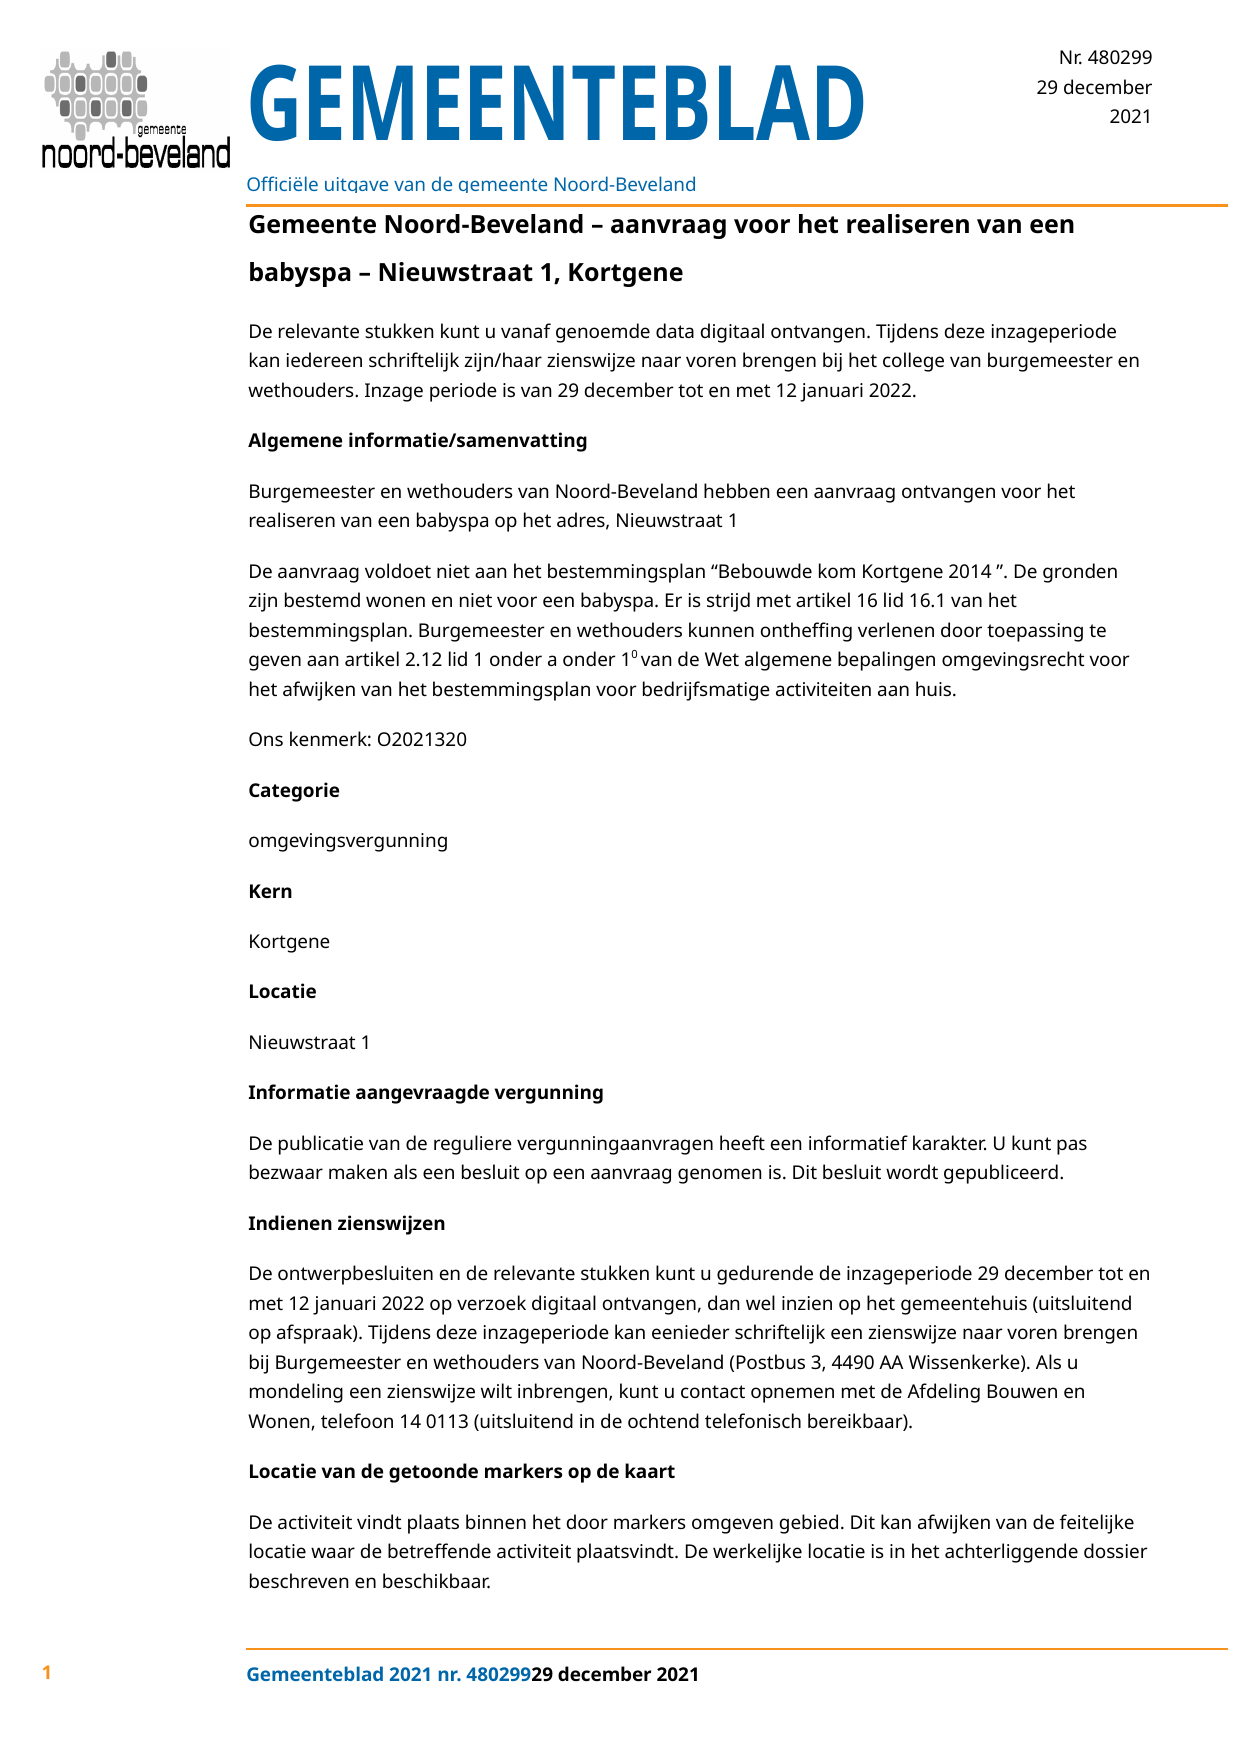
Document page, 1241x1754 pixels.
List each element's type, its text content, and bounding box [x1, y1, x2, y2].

text omgevingsvergunning [248, 827, 1152, 853]
text De relevante stukken kunt u vanaf genoemde data digitaal ontvangen. Tijdens deze inzageperiode kan iedereen schriftelijk zijn/haar zienswijze naar voren brengen bij het college van burgemeester en wethouders. Inzage periode is van 29 december tot en met 12 januari 2022. [248, 318, 1152, 403]
text Gemeente Noord-Beveland – aanvraag voor het realiseren van een babyspa – Nieuwstraat 1, Kortgene [248, 207, 1152, 288]
picture [41, 47, 231, 172]
text Locatie [248, 979, 1152, 1004]
text Algemene informatie/samenvatting [248, 427, 1152, 453]
text Locatie van de getoonde markers op de kaart [248, 1459, 1152, 1484]
text Ons kenmerk: O2021320 [248, 727, 1152, 752]
text Kortgene [248, 928, 1152, 954]
text Indienen zienswijzen [248, 1210, 1152, 1236]
text De ontwerpbesluiten en de relevante stukken kunt u gedurende de inzageperiode 29 december tot en met 12 januari 2022 op verzoek digitaal ontvangen, dan wel inzien op het gemeentehuis (uitsluitend op afspraak). Tijdens deze inzageperiode kan eenieder schriftelijk een zienswijze naar voren brengen bij Burgemeester en wethouders van Noord-Beveland (Postbus 3, 4490 AA Wissenkerke). Als u mondeling een zienswijze wilt inbrengen, kunt u contact opnemen met de Afdeling Bouwen en Wonen, telefoon 14 0113 (uitsluitend in de ochtend telefonisch bereikbaar). [248, 1260, 1152, 1434]
text De activiteit vindt plaats binnen het door markers omgeven gebied. Dit kan afwijken van de feitelijke locatie waar de betreffende activiteit plaatsvindt. De werkelijke locatie is in het achterliggende dossier beschreven en beschikbaar. [248, 1509, 1152, 1594]
text Informatie aangevraagde vergunning [248, 1079, 1152, 1105]
text De aanvraag voldoet niet aan het bestemmingsplan “Bebouwde kom Kortgene 2014 ”. De gronden zijn bestemd wonen en niet voor een babyspa. Er is strijd met artikel 16 lid 16.1 van het bestemmingsplan. Burgemeester en wethouders kunnen ontheffing verlenen door toepassing te geven aan artikel 2.12 lid 1 onder a onder 10 van de Wet algemene bepalingen omgevingsrecht voor het afwijken van het bestemmingsplan voor bedrijfsmatige activiteiten aan huis. [248, 558, 1152, 702]
text Kern [248, 878, 1152, 904]
text De publicatie van de reguliere vergunningaanvragen heeft een informatief karakter. U kunt pas bezwaar maken als een besluit op een aanvraag genomen is. Dit besluit wordt gepubliceerd. [248, 1130, 1152, 1185]
text Categorie [248, 777, 1152, 803]
text Nieuwstraat 1 [248, 1029, 1152, 1055]
text Burgemeester en wethouders van Noord-Beveland hebben een aanvraag ontvangen voor het realiseren van een babyspa op het adres, Nieuwstraat 1 [248, 478, 1152, 533]
